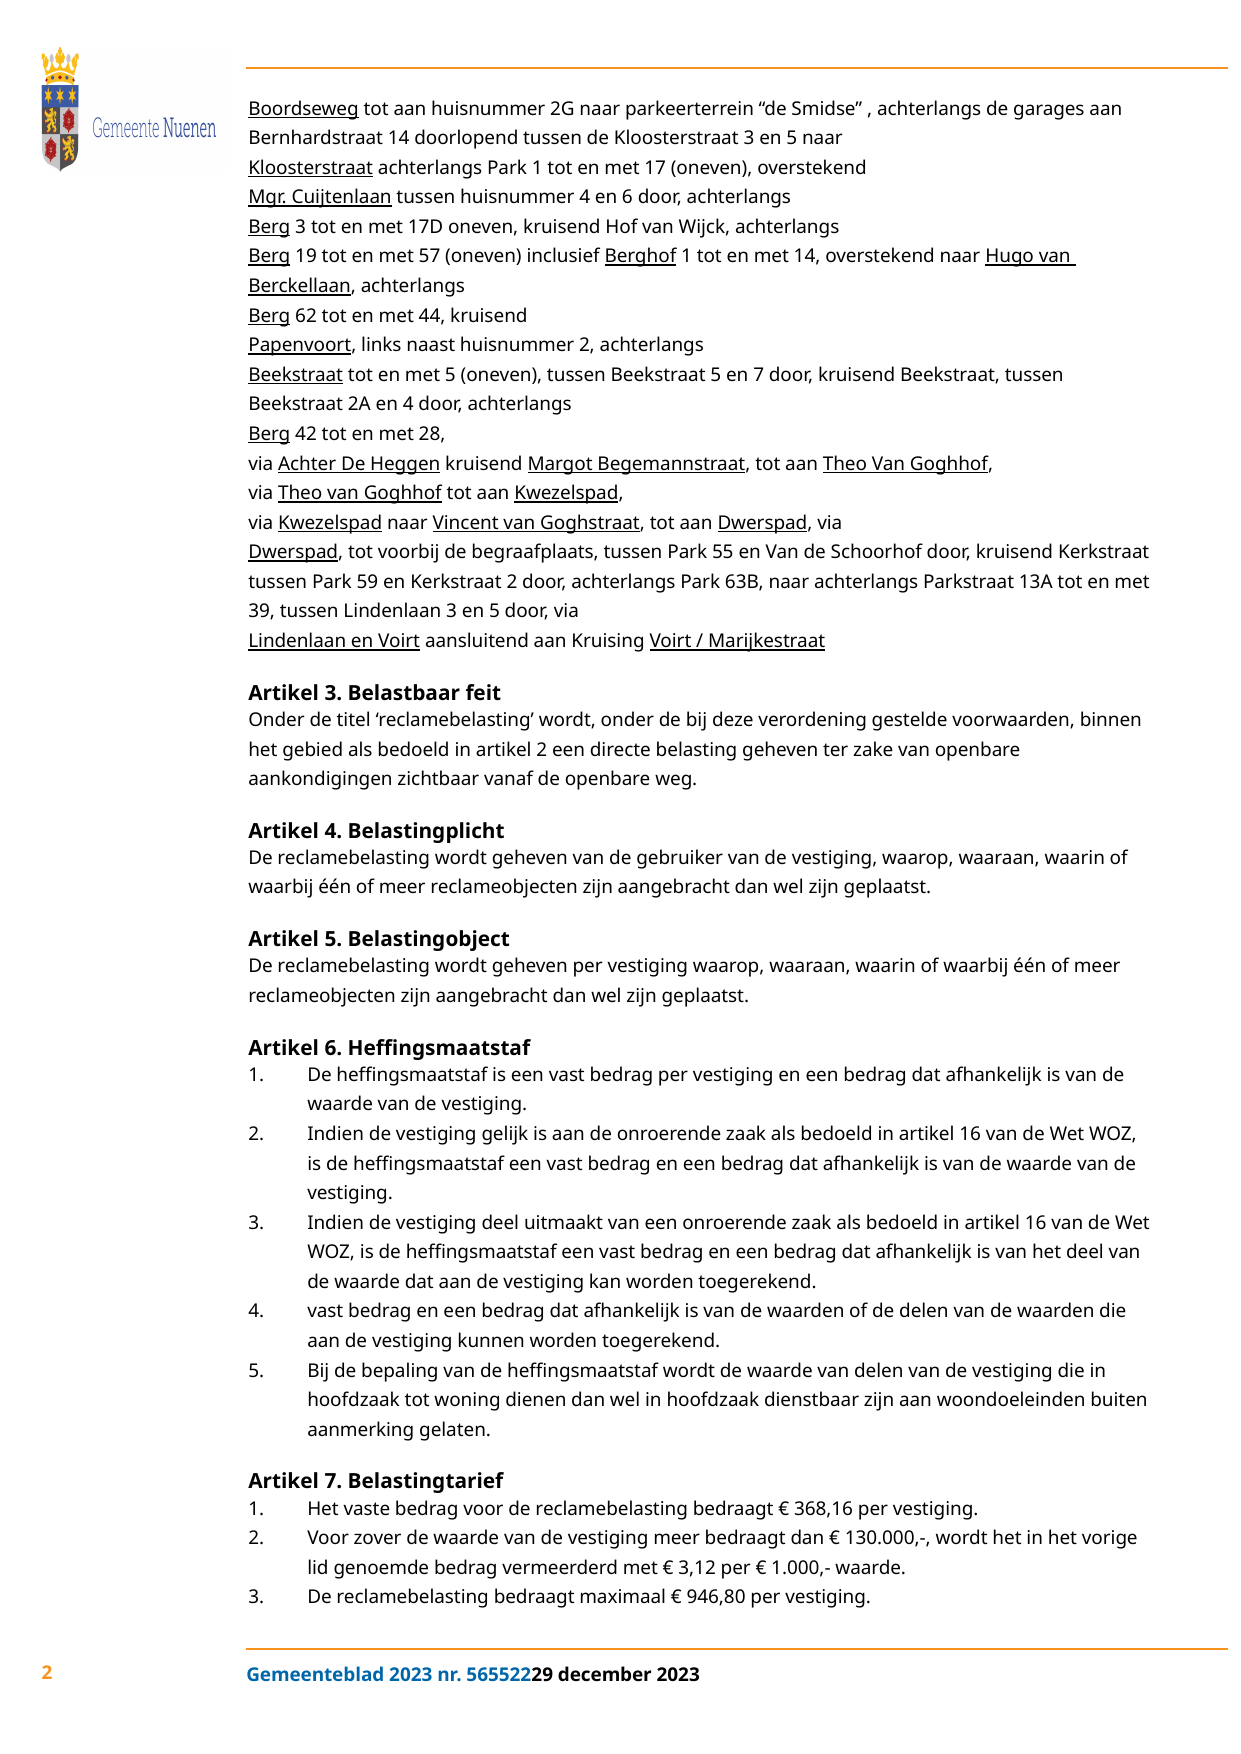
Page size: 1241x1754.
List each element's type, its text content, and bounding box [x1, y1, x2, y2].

text via Achter De Heggen kruisend Margot Begemannstraat, tot aan Theo Van Goghhof, [248, 450, 1152, 476]
list De reclamebelasting bedraagt maximaal € 946,80 per vestiging. [248, 1584, 1152, 1609]
text Berg 19 tot en met 57 (oneven) inclusief Berghof 1 tot en met 14, overstekend naar Hugo van Berckellaan, achterlangs [248, 243, 1152, 298]
text Lindenlaan en Voirt aansluitend aan Kruising Voirt / Marijkestraat [248, 627, 1152, 653]
text Onder de titel ‘reclamebelasting’ wordt, onder de bij deze verordening gestelde voorwaarden, binnen het gebied als bedoeld in artikel 2 een directe belasting geheven ter zake van openbare aankondigingen zichtbaar vanaf de openbare weg. [248, 706, 1152, 791]
text Artikel 6. Heffingsmaatstaf [248, 1033, 1152, 1061]
text Artikel 4. Belastingplicht [248, 816, 1152, 844]
text Berg 62 tot en met 44, kruisend [248, 302, 1152, 328]
text De reclamebelasting wordt geheven van de gebruiker van de vestiging, waarop, waaraan, waarin of waarbij één of meer reclameobjecten zijn aangebracht dan wel zijn geplaatst. [248, 844, 1152, 899]
picture [41, 47, 231, 172]
text Artikel 3. Belastbaar feit [248, 678, 1152, 706]
text Berg 42 tot en met 28, [248, 420, 1152, 446]
text Dwerspad, tot voorbij de begraafplaats, tussen Park 55 en Van de Schoorhof door, kruisend Kerkstraat tussen Park 59 en Kerkstraat 2 door, achterlangs Park 63B, naar achterlangs Parkstraat 13A tot en met 39, tussen Lindenlaan 3 en 5 door, via [248, 538, 1152, 623]
list vast bedrag en een bedrag dat afhankelijk is van de waarden of de delen van de waarden die aan de vestiging kunnen worden toegerekend. [248, 1298, 1152, 1353]
text Artikel 5. Belastingobject [248, 924, 1152, 953]
list Het vaste bedrag voor de reclamebelasting bedraagt € 368,16 per vestiging. [248, 1495, 1152, 1521]
text via Theo van Goghhof tot aan Kwezelspad, [248, 479, 1152, 505]
text via Kwezelspad naar Vincent van Goghstraat, tot aan Dwerspad, via [248, 509, 1152, 535]
text Berg 3 tot en met 17D oneven, kruisend Hof van Wijck, achterlangs [248, 213, 1152, 239]
text Boordseweg tot aan huisnummer 2G naar parkeerterrein “de Smidse” , achterlangs de garages aan Bernhardstraat 14 doorlopend tussen de Kloosterstraat 3 en 5 naar [248, 95, 1152, 150]
list Voor zover de waarde van de vestiging meer bedraagt dan € 130.000,-, wordt het in het vorige lid genoemde bedrag vermeerderd met € 3,12 per € 1.000,- waarde. [248, 1524, 1152, 1580]
text Mgr. Cuijtenlaan tussen huisnummer 4 en 6 door, achterlangs [248, 183, 1152, 209]
list De heffingsmaatstaf is een vast bedrag per vestiging en een bedrag dat afhankelijk is van de waarde van de vestiging. [248, 1061, 1152, 1116]
text Artikel 7. Belastingtarief [248, 1466, 1152, 1495]
list Indien de vestiging deel uitmaakt van een onroerende zaak als bedoeld in artikel 16 van de Wet WOZ, is de heffingsmaatstaf een vast bedrag en een bedrag dat afhankelijk is van het deel van de waarde dat aan de vestiging kan worden toegerekend. [248, 1209, 1152, 1294]
text Kloosterstraat achterlangs Park 1 tot en met 17 (oneven), overstekend [248, 154, 1152, 180]
text De reclamebelasting wordt geheven per vestiging waarop, waaraan, waarin of waarbij één of meer reclameobjecten zijn aangebracht dan wel zijn geplaatst. [248, 953, 1152, 1008]
text Beekstraat tot en met 5 (oneven), tussen Beekstraat 5 en 7 door, kruisend Beekstraat, tussen Beekstraat 2A en 4 door, achterlangs [248, 361, 1152, 416]
list Indien de vestiging gelijk is aan de onroerende zaak als bedoeld in artikel 16 van de Wet WOZ, is de heffingsmaatstaf een vast bedrag en een bedrag dat afhankelijk is van de waarde van de vestiging. [248, 1120, 1152, 1205]
text Papenvoort, links naast huisnummer 2, achterlangs [248, 331, 1152, 357]
list Bij de bepaling van de heffingsmaatstaf wordt de waarde van delen van de vestiging die in hoofdzaak tot woning dienen dan wel in hoofdzaak dienstbaar zijn aan woondoeleinden buiten aanmerking gelaten. [248, 1357, 1152, 1442]
